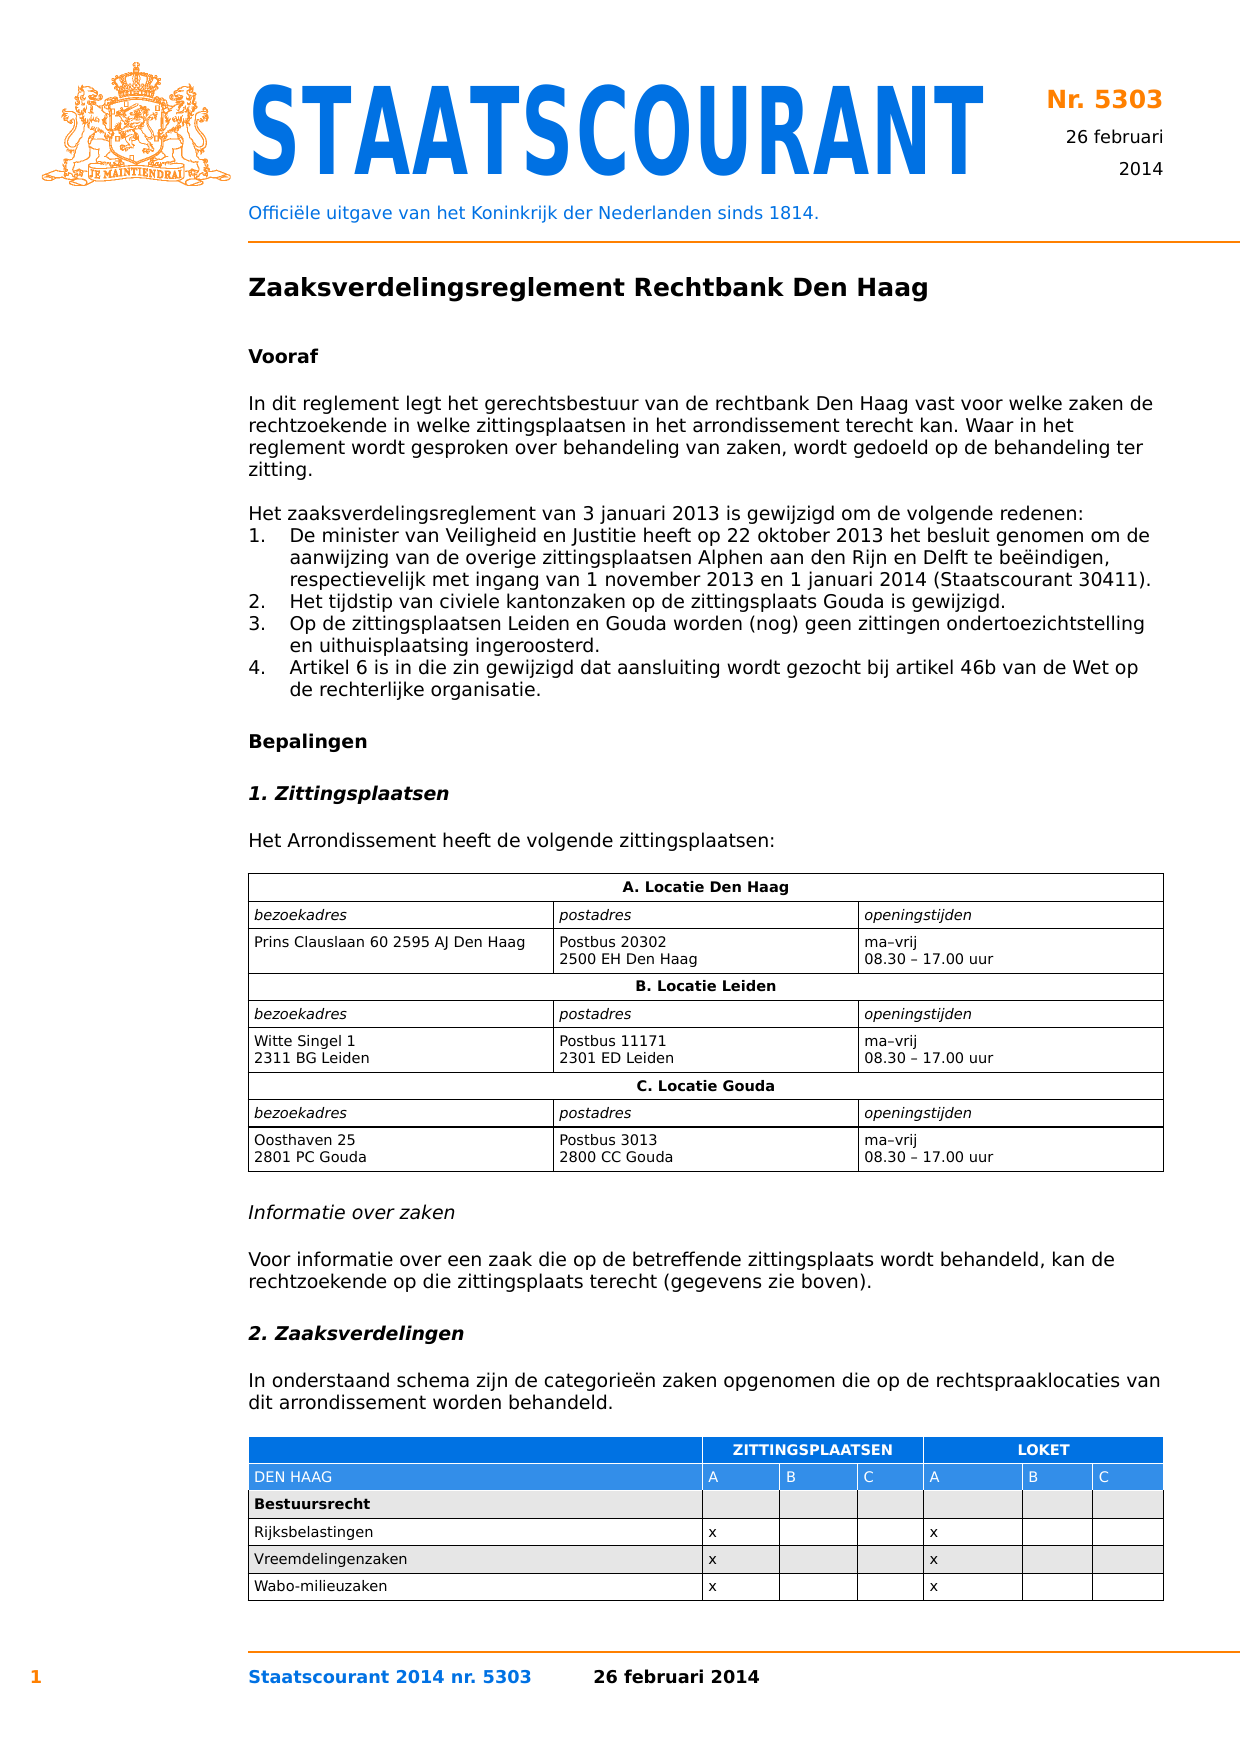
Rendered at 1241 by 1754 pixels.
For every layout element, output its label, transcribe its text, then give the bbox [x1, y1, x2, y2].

table_cell A [703, 1464, 779, 1490]
table_cell bezoekadres [249, 902, 553, 928]
table_cell [1093, 1546, 1163, 1573]
table_cell openingstijden [859, 1001, 1163, 1027]
text In onderstaand schema zijn de categorieën zaken opgenomen die op de rechtspraaklocaties van dit arrondissement worden behandeld. [248, 1370, 1163, 1414]
table_cell [1023, 1519, 1092, 1545]
table_cell x [703, 1546, 779, 1573]
table_header [249, 1437, 702, 1463]
table_header LOKET [924, 1437, 1163, 1463]
subtitle Informatie over zaken [248, 1202, 1163, 1224]
table_cell Prins Clauslaan 60 2595 AJ Den Haag [249, 929, 553, 972]
subtitle 2. Zaaksverdelingen [248, 1323, 1163, 1345]
table_cell [858, 1546, 923, 1573]
subtitle Bepalingen [248, 731, 1163, 752]
table_cell Postbus 11171 2301 ED Leiden [554, 1028, 858, 1072]
table_header A. Locatie Den Haag [249, 874, 1163, 901]
table_cell [1093, 1574, 1163, 1600]
subtitle Vooraf [248, 346, 1163, 368]
table_cell openingstijden [859, 1100, 1163, 1126]
table_cell ma–vrij 08.30 – 17.00 uur [859, 1028, 1163, 1072]
table_header ZITTINGSPLAATSEN [703, 1437, 923, 1463]
table_cell Wabo-milieuzaken [249, 1574, 702, 1600]
table_cell x [924, 1519, 1022, 1545]
subtitle Zaaksverdelingsreglement Rechtbank Den Haag [248, 273, 1163, 302]
text In dit reglement legt het gerechtsbestuur van de rechtbank Den Haag vast voor welke zaken de rechtzoekende in welke zittingsplaatsen in het arrondissement terecht kan. Waar in het reglement wordt gesproken over behandeling van zaken, wordt gedoeld op de behandeling ter zitting. [248, 393, 1163, 481]
table_cell Postbus 3013 2800 CC Gouda [554, 1128, 858, 1171]
table_cell Postbus 20302 2500 EH Den Haag [554, 929, 858, 972]
table_cell Officiële uitgave van het Koninkrijk der Nederlanden sinds 1814. [248, 203, 1240, 241]
table_cell Rijksbelastingen [249, 1519, 702, 1545]
table_cell [924, 1491, 1022, 1518]
table_cell [780, 1491, 857, 1518]
table_cell ma–vrij 08.30 – 17.00 uur [859, 1128, 1163, 1171]
table_cell x [924, 1574, 1022, 1600]
table_cell x [924, 1546, 1022, 1573]
table_cell [1023, 1546, 1092, 1573]
table_header [25, 62, 248, 241]
table_header STAATSCOURANT [248, 62, 998, 203]
table_cell DEN HAAG [249, 1464, 702, 1490]
table_cell postadres [554, 902, 858, 928]
table_cell openingstijden [859, 902, 1163, 928]
table_cell [858, 1519, 923, 1545]
table_cell ma–vrij 08.30 – 17.00 uur [859, 929, 1163, 972]
text 4. Artikel 6 is in die zin gewijzigd dat aansluiting wordt gezocht bij artikel 46b van de Wet op de rechterlijke organisatie. [248, 657, 1163, 701]
picture [41, 62, 231, 186]
table_cell C [1093, 1464, 1163, 1490]
table_cell [780, 1546, 857, 1573]
table_cell [780, 1574, 857, 1600]
table_cell B [1023, 1464, 1092, 1490]
table_cell Vreemdelingenzaken [249, 1546, 702, 1573]
table_cell [858, 1491, 923, 1518]
table_cell B [780, 1464, 857, 1490]
table_cell Bestuursrecht [249, 1491, 702, 1518]
table_cell 2014 [998, 153, 1240, 203]
table_cell bezoekadres [249, 1100, 553, 1126]
text Voor informatie over een zaak die op de betreffende zittingsplaats wordt behandeld, kan de rechtzoekende op die zittingsplaats terecht (gegevens zie boven). [248, 1249, 1163, 1293]
table_cell bezoekadres [249, 1001, 553, 1027]
table_cell C. Locatie Gouda [249, 1073, 1163, 1099]
table_cell [1093, 1491, 1163, 1518]
table_cell [1093, 1519, 1163, 1545]
table_header Nr. 5303 [998, 62, 1240, 121]
table_cell postadres [554, 1100, 858, 1126]
subtitle 1. Zittingsplaatsen [248, 782, 1163, 804]
text Het zaaksverdelingsreglement van 3 januari 2013 is gewijzigd om de volgende redenen: [248, 503, 1163, 525]
text Het Arrondissement heeft de volgende zittingsplaatsen: [248, 829, 1163, 851]
table_cell B. Locatie Leiden [249, 974, 1163, 1000]
table_cell Witte Singel 1 2311 BG Leiden [249, 1028, 553, 1072]
table_cell Oosthaven 25 2801 PC Gouda [249, 1128, 553, 1171]
text 1. De minister van Veiligheid en Justitie heeft op 22 oktober 2013 het besluit genomen om de aanwijzing van de overige zittingsplaatsen Alphen aan den Rijn en Delft te beëindigen, respectievelijk met ingang van 1 november 2013 en 1 januari 2014 (Staatscourant 30411). [248, 525, 1163, 591]
table_cell C [858, 1464, 923, 1490]
table_cell 26 februari [998, 121, 1240, 153]
table_cell x [703, 1574, 779, 1600]
table_cell [858, 1574, 923, 1600]
table_cell [1023, 1574, 1092, 1600]
table_cell A [924, 1464, 1022, 1490]
table_cell postadres [554, 1001, 858, 1027]
table_cell x [703, 1519, 779, 1545]
table_cell [1023, 1491, 1092, 1518]
text 3. Op de zittingsplaatsen Leiden en Gouda worden (nog) geen zittingen ondertoezichtstelling en uithuisplaatsing ingeroosterd. [248, 613, 1163, 657]
text 2. Het tijdstip van civiele kantonzaken op de zittingsplaats Gouda is gewijzigd. [248, 591, 1163, 613]
table_cell [703, 1491, 779, 1518]
table_cell [780, 1519, 857, 1545]
